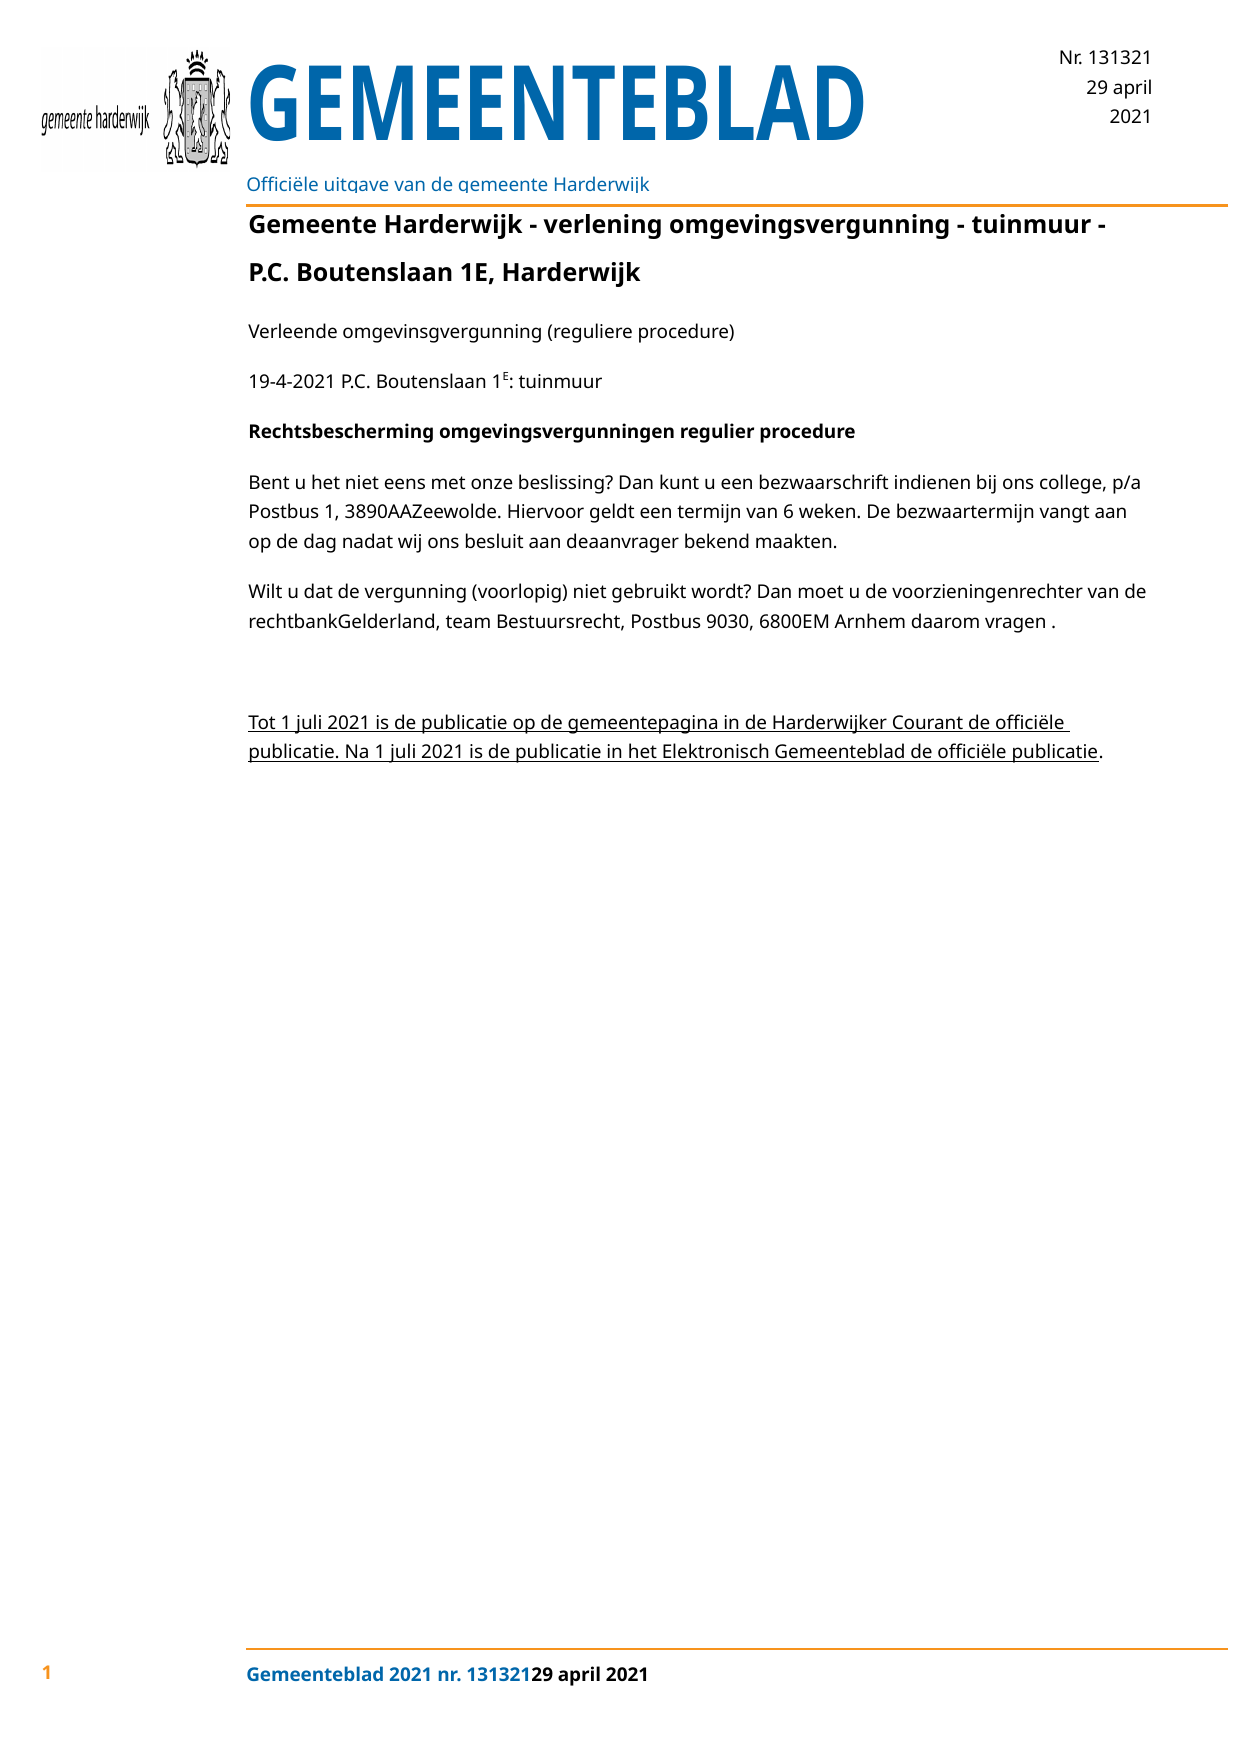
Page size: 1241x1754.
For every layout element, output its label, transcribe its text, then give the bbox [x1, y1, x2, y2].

text Bent u het niet eens met onze beslissing? Dan kunt u een bezwaarschrift indienen bij ons college, p/a Postbus 1, 3890AAZeewolde. Hiervoor geldt een termijn van 6 weken. De bezwaartermijn vangt aan op de dag nadat wij ons besluit aan deaanvrager bekend maakten. [248, 469, 1152, 554]
text Tot 1 juli 2021 is de publicatie op de gemeentepagina in de Harderwijker Courant de officiële publicatie. Na 1 juli 2021 is de publicatie in het Elektronisch Gemeenteblad de officiële publicatie. [248, 709, 1152, 764]
text Rechtsbescherming omgevingsvergunningen regulier procedure [248, 419, 1152, 444]
text Gemeente Harderwijk - verlening omgevingsvergunning - tuinmuur - P.C. Boutenslaan 1E, Harderwijk [248, 207, 1152, 288]
picture [41, 47, 231, 172]
text 19-4-2021 P.C. Boutenslaan 1E: tuinmuur [248, 368, 1152, 394]
text Verleende omgevinsgvergunning (reguliere procedure) [248, 318, 1152, 344]
text Wilt u dat de vergunning (voorlopig) niet gebruikt wordt? Dan moet u de voorzieningenrechter van de rechtbankGelderland, team Bestuursrecht, Postbus 9030, 6800EM Arnhem daarom vragen . [248, 579, 1152, 634]
